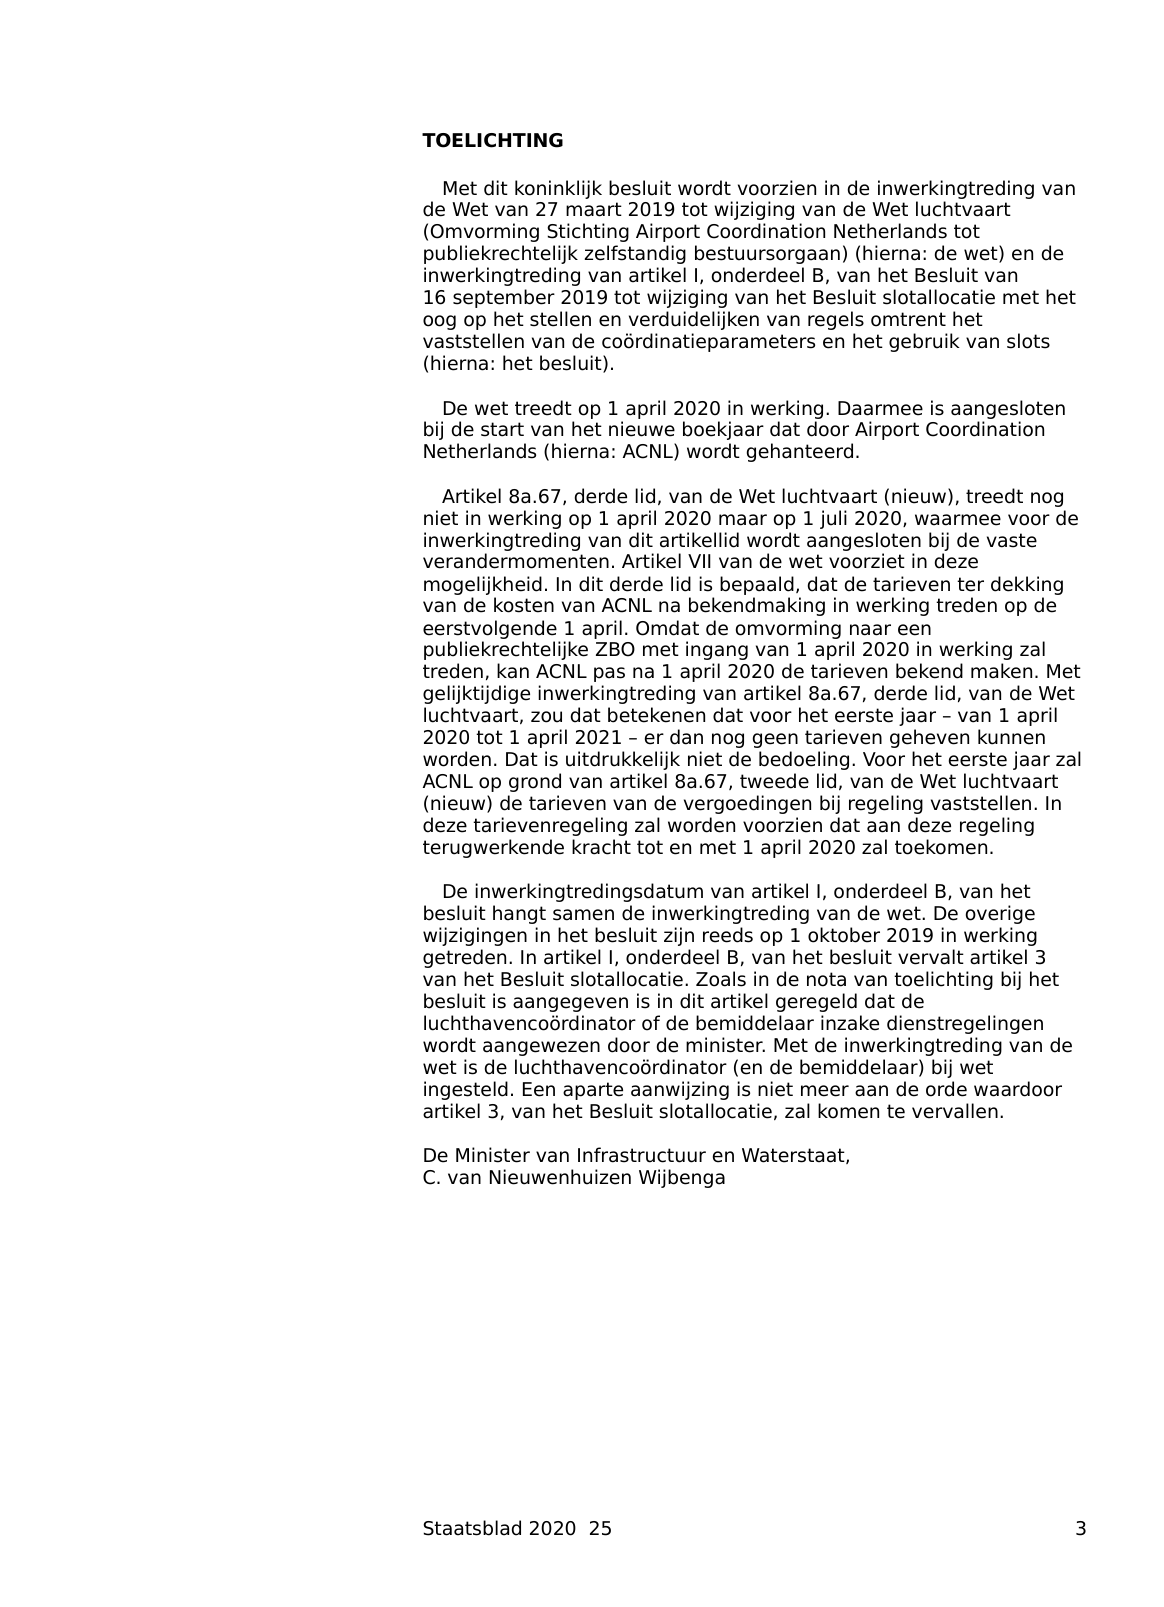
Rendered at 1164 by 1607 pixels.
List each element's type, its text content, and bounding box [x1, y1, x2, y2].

text Met dit koninklijk besluit wordt voorzien in de inwerkingtreding van de Wet van 27 maart 2019 tot wijziging van de Wet luchtvaart (Omvorming Stichting Airport Coordination Netherlands tot publiekrechtelijk zelfstandig bestuursorgaan) (hierna: de wet) en de inwerkingtreding van artikel I, onderdeel B, van het Besluit van 16 september 2019 tot wijziging van het Besluit slotallocatie met het oog op het stellen en verduidelijken van regels omtrent het vaststellen van de coördinatieparameters en het gebruik van slots (hierna: het besluit). [422, 177, 1087, 375]
text Artikel 8a.67, derde lid, van de Wet luchtvaart (nieuw), treedt nog niet in werking op 1 april 2020 maar op 1 juli 2020, waarmee voor de inwerkingtreding van dit artikellid wordt aangesloten bij de vaste verandermomenten. Artikel VII van de wet voorziet in deze mogelijkheid. In dit derde lid is bepaald, dat de tarieven ter dekking van de kosten van ACNL na bekendmaking in werking treden op de eerstvolgende 1 april. Omdat de omvorming naar een publiekrechtelijke ZBO met ingang van 1 april 2020 in werking zal treden, kan ACNL pas na 1 april 2020 de tarieven bekend maken. Met gelijktijdige inwerkingtreding van artikel 8a.67, derde lid, van de Wet luchtvaart, zou dat betekenen dat voor het eerste jaar – van 1 april 2020 tot 1 april 2021 – er dan nog geen tarieven geheven kunnen worden. Dat is uitdrukkelijk niet de bedoeling. Voor het eerste jaar zal ACNL op grond van artikel 8a.67, tweede lid, van de Wet luchtvaart (nieuw) de tarieven van de vergoedingen bij regeling vaststellen. In deze tarievenregeling zal worden voorzien dat aan deze regeling terugwerkende kracht tot en met 1 april 2020 zal toekomen. [422, 486, 1087, 859]
text De wet treedt op 1 april 2020 in werking. Daarmee is aangesloten bij de start van het nieuwe boekjaar dat door Airport Coordination Netherlands (hierna: ACNL) wordt gehanteerd. [422, 397, 1087, 463]
subtitle TOELICHTING [422, 130, 1087, 152]
text De inwerkingtredingsdatum van artikel I, onderdeel B, van het besluit hangt samen de inwerkingtreding van de wet. De overige wijzigingen in het besluit zijn reeds op 1 oktober 2019 in werking getreden. In artikel I, onderdeel B, van het besluit vervalt artikel 3 van het Besluit slotallocatie. Zoals in de nota van toelichting bij het besluit is aangegeven is in dit artikel geregeld dat de luchthavencoördinator of de bemiddelaar inzake dienstregelingen wordt aangewezen door de minister. Met de inwerkingtreding van de wet is de luchthavencoördinator (en de bemiddelaar) bij wet ingesteld. Een aparte aanwijzing is niet meer aan de orde waardoor artikel 3, van het Besluit slotallocatie, zal komen te vervallen. [422, 881, 1087, 1123]
text De Minister van Infrastructuur en Waterstaat, C. van Nieuwenhuizen Wijbenga [422, 1145, 1087, 1189]
